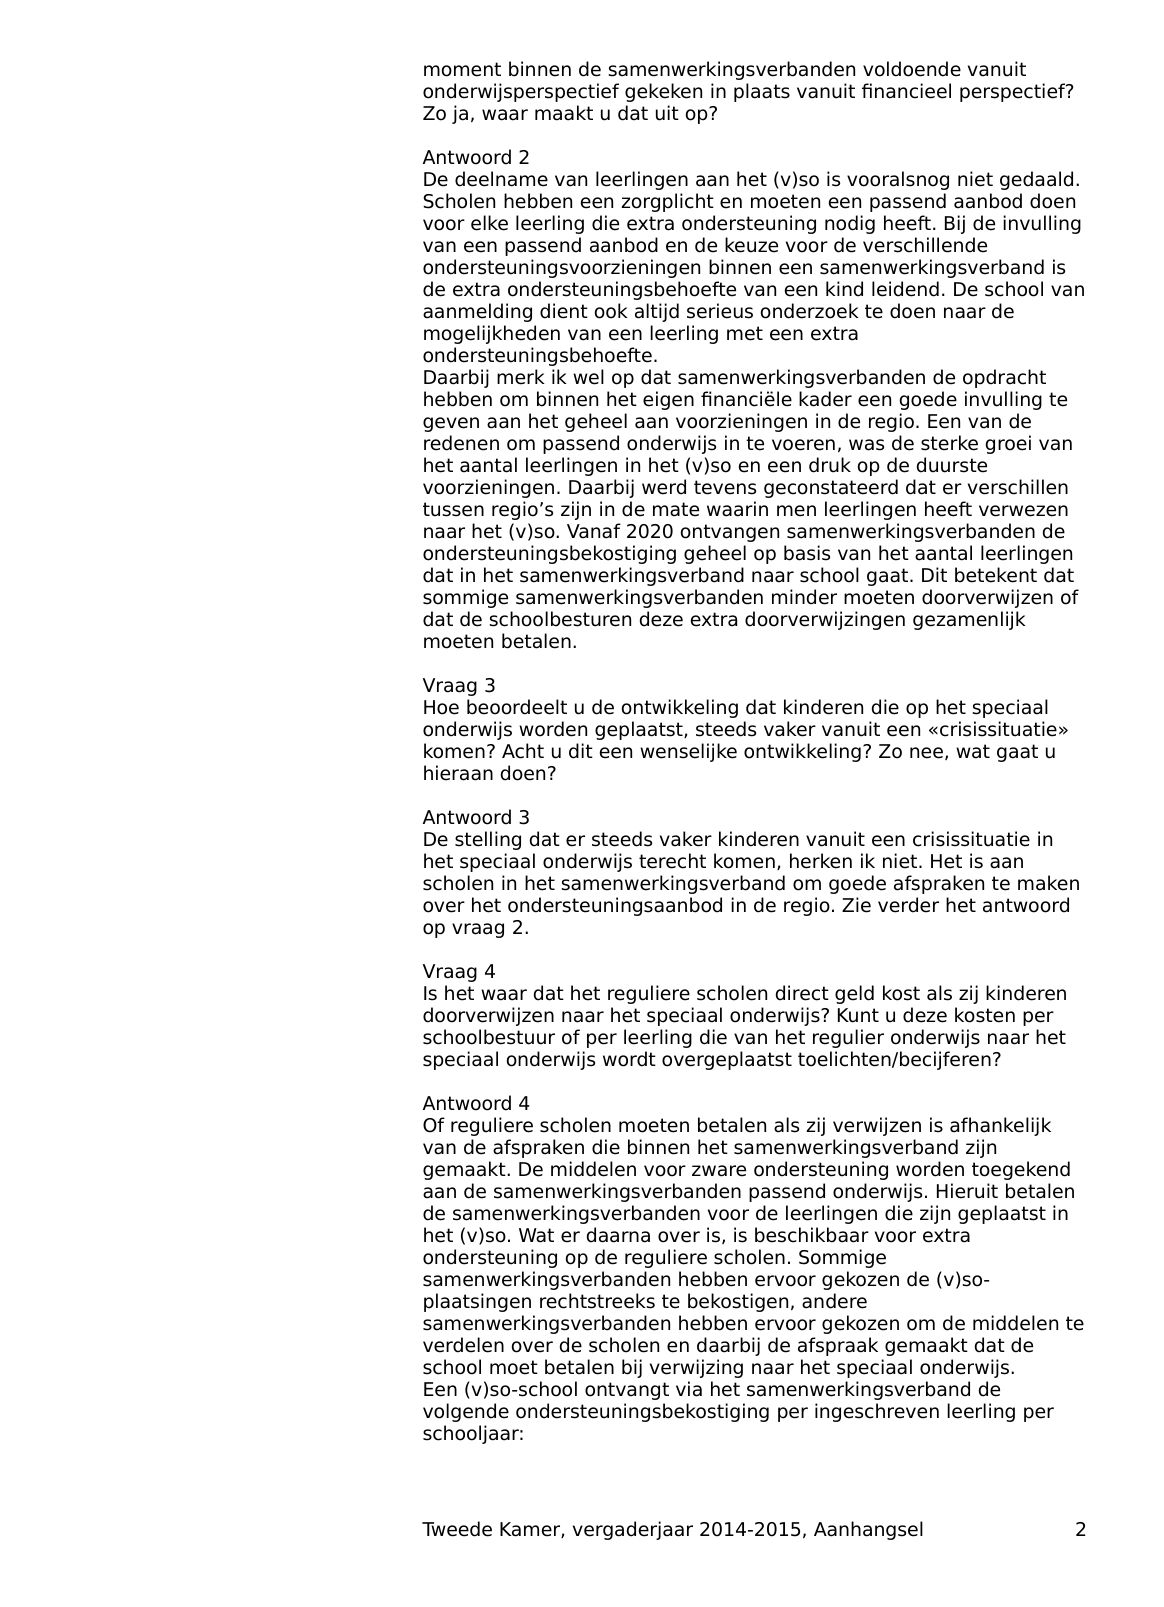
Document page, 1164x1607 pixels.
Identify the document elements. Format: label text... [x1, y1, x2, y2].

text Antwoord 3 [422, 807, 1087, 829]
text Vraag 4 [422, 961, 1087, 983]
text Antwoord 2 [422, 147, 1087, 169]
text De deelname van leerlingen aan het (v)so is vooralsnog niet gedaald. Scholen hebben een zorgplicht en moeten een passend aanbod doen voor elke leerling die extra ondersteuning nodig heeft. Bij de invulling van een passend aanbod en de keuze voor de verschillende ondersteuningsvoorzieningen binnen een samenwerkingsverband is de extra ondersteuningsbehoefte van een kind leidend. De school van aanmelding dient ook altijd serieus onderzoek te doen naar de mogelijkheden van een leerling met een extra ondersteuningsbehoefte. [422, 169, 1087, 367]
text Hoe beoordeelt u de ontwikkeling dat kinderen die op het speciaal onderwijs worden geplaatst, steeds vaker vanuit een «crisissituatie» komen? Acht u dit een wenselijke ontwikkeling? Zo nee, wat gaat u hieraan doen? [422, 697, 1087, 785]
text De stelling dat er steeds vaker kinderen vanuit een crisissituatie in het speciaal onderwijs terecht komen, herken ik niet. Het is aan scholen in het samenwerkingsverband om goede afspraken te maken over het ondersteuningsaanbod in de regio. Zie verder het antwoord op vraag 2. [422, 829, 1087, 939]
text Vraag 3 [422, 675, 1087, 697]
text Antwoord 4 [422, 1093, 1087, 1115]
text moment binnen de samenwerkingsverbanden voldoende vanuit onderwijsperspectief gekeken in plaats vanuit financieel perspectief? Zo ja, waar maakt u dat uit op? [422, 59, 1087, 125]
text Een (v)so-school ontvangt via het samenwerkingsverband de volgende ondersteuningsbekostiging per ingeschreven leerling per schooljaar: [422, 1379, 1087, 1445]
text Is het waar dat het reguliere scholen direct geld kost als zij kinderen doorverwijzen naar het speciaal onderwijs? Kunt u deze kosten per schoolbestuur of per leerling die van het regulier onderwijs naar het speciaal onderwijs wordt overgeplaatst toelichten/becijferen? [422, 983, 1087, 1071]
text Daarbij merk ik wel op dat samenwerkingsverbanden de opdracht hebben om binnen het eigen financiële kader een goede invulling te geven aan het geheel aan voorzieningen in de regio. Een van de redenen om passend onderwijs in te voeren, was de sterke groei van het aantal leerlingen in het (v)so en een druk op de duurste voorzieningen. Daarbij werd tevens geconstateerd dat er verschillen tussen regio’s zijn in de mate waarin men leerlingen heeft verwezen naar het (v)so. Vanaf 2020 ontvangen samenwerkingsverbanden de ondersteuningsbekostiging geheel op basis van het aantal leerlingen dat in het samenwerkingsverband naar school gaat. Dit betekent dat sommige samenwerkingsverbanden minder moeten doorverwijzen of dat de schoolbesturen deze extra doorverwijzingen gezamenlijk moeten betalen. [422, 367, 1087, 653]
text Of reguliere scholen moeten betalen als zij verwijzen is afhankelijk van de afspraken die binnen het samenwerkingsverband zijn gemaakt. De middelen voor zware ondersteuning worden toegekend aan de samenwerkingsverbanden passend onderwijs. Hieruit betalen de samenwerkingsverbanden voor de leerlingen die zijn geplaatst in het (v)so. Wat er daarna over is, is beschikbaar voor extra ondersteuning op de reguliere scholen. Sommige samenwerkingsverbanden hebben ervoor gekozen de (v)so-plaatsingen rechtstreeks te bekostigen, andere samenwerkingsverbanden hebben ervoor gekozen om de middelen te verdelen over de scholen en daarbij de afspraak gemaakt dat de school moet betalen bij verwijzing naar het speciaal onderwijs. [422, 1115, 1087, 1379]
